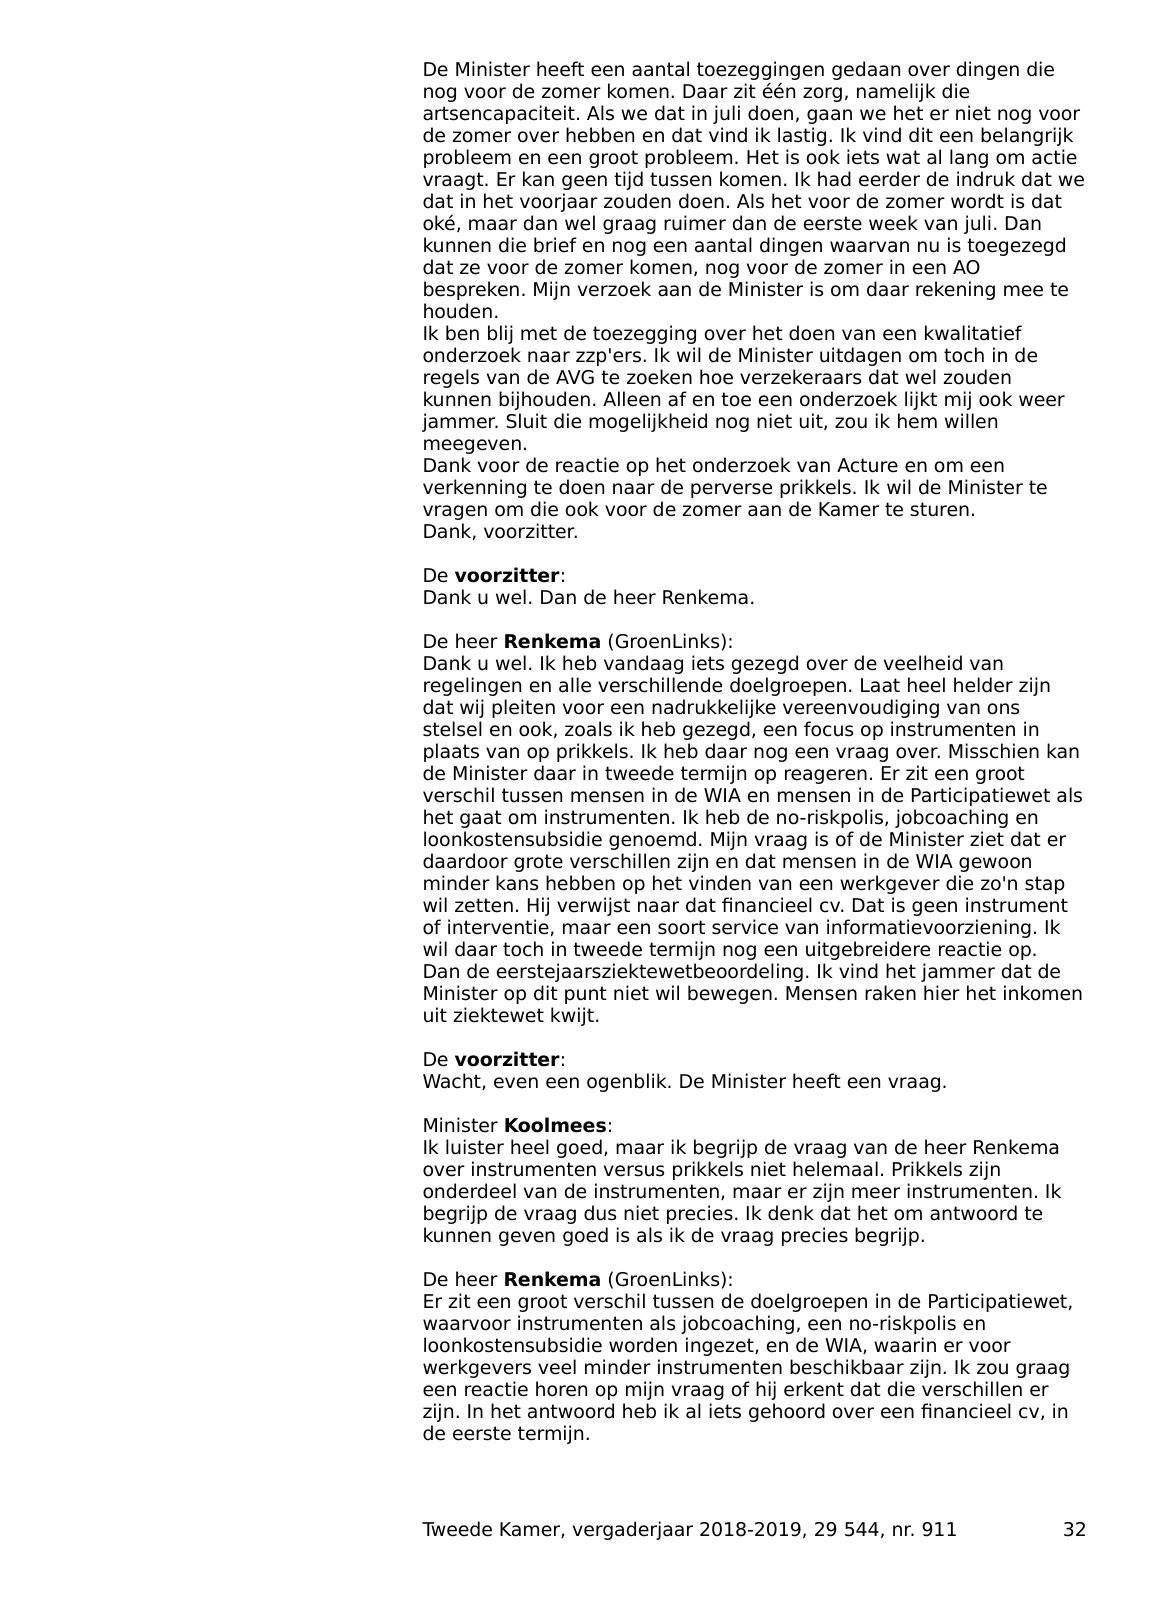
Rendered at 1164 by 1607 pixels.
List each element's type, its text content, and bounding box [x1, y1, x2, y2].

text De Minister heeft een aantal toezeggingen gedaan over dingen die nog voor de zomer komen. Daar zit één zorg, namelijk die artsencapaciteit. Als we dat in juli doen, gaan we het er niet nog voor de zomer over hebben en dat vind ik lastig. Ik vind dit een belangrijk probleem en een groot probleem. Het is ook iets wat al lang om actie vraagt. Er kan geen tijd tussen komen. Ik had eerder de indruk dat we dat in het voorjaar zouden doen. Als het voor de zomer wordt is dat oké, maar dan wel graag ruimer dan de eerste week van juli. Dan kunnen die brief en nog een aantal dingen waarvan nu is toegezegd dat ze voor de zomer komen, nog voor de zomer in een AO bespreken. Mijn verzoek aan de Minister is om daar rekening mee te houden. [422, 59, 1087, 323]
text Dank u wel. Dan de heer Renkema. [422, 587, 1087, 609]
text De voorzitter: [422, 565, 1087, 587]
text Dan de eerstejaarsziektewetbeoordeling. Ik vind het jammer dat de Minister op dit punt niet wil bewegen. Mensen raken hier het inkomen uit ziektewet kwijt. [422, 961, 1087, 1027]
text Ik ben blij met de toezegging over het doen van een kwalitatief onderzoek naar zzp'ers. Ik wil de Minister uitdagen om toch in de regels van de AVG te zoeken hoe verzekeraars dat wel zouden kunnen bijhouden. Alleen af en toe een onderzoek lijkt mij ook weer jammer. Sluit die mogelijkheid nog niet uit, zou ik hem willen meegeven. [422, 323, 1087, 455]
text Dank voor de reactie op het onderzoek van Acture en om een verkenning te doen naar de perverse prikkels. Ik wil de Minister te vragen om die ook voor de zomer aan de Kamer te sturen. [422, 455, 1087, 521]
text Minister Koolmees: [422, 1115, 1087, 1137]
text Dank, voorzitter. [422, 521, 1087, 543]
text Dank u wel. Ik heb vandaag iets gezegd over de veelheid van regelingen en alle verschillende doelgroepen. Laat heel helder zijn dat wij pleiten voor een nadrukkelijke vereenvoudiging van ons stelsel en ook, zoals ik heb gezegd, een focus op instrumenten in plaats van op prikkels. Ik heb daar nog een vraag over. Misschien kan de Minister daar in tweede termijn op reageren. Er zit een groot verschil tussen mensen in de WIA en mensen in de Participatiewet als het gaat om instrumenten. Ik heb de no-riskpolis, jobcoaching en loonkostensubsidie genoemd. Mijn vraag is of de Minister ziet dat er daardoor grote verschillen zijn en dat mensen in de WIA gewoon minder kans hebben op het vinden van een werkgever die zo'n stap wil zetten. Hij verwijst naar dat financieel cv. Dat is geen instrument of interventie, maar een soort service van informatievoorziening. Ik wil daar toch in tweede termijn nog een uitgebreidere reactie op. [422, 653, 1087, 961]
text De heer Renkema (GroenLinks): [422, 631, 1087, 653]
text Ik luister heel goed, maar ik begrijp de vraag van de heer Renkema over instrumenten versus prikkels niet helemaal. Prikkels zijn onderdeel van de instrumenten, maar er zijn meer instrumenten. Ik begrijp de vraag dus niet precies. Ik denk dat het om antwoord te kunnen geven goed is als ik de vraag precies begrijp. [422, 1137, 1087, 1247]
text De voorzitter: [422, 1049, 1087, 1071]
text Wacht, even een ogenblik. De Minister heeft een vraag. [422, 1071, 1087, 1093]
text De heer Renkema (GroenLinks): [422, 1269, 1087, 1291]
text Er zit een groot verschil tussen de doelgroepen in de Participatiewet, waarvoor instrumenten als jobcoaching, een no-riskpolis en loonkostensubsidie worden ingezet, en de WIA, waarin er voor werkgevers veel minder instrumenten beschikbaar zijn. Ik zou graag een reactie horen op mijn vraag of hij erkent dat die verschillen er zijn. In het antwoord heb ik al iets gehoord over een financieel cv, in de eerste termijn. [422, 1291, 1087, 1445]
